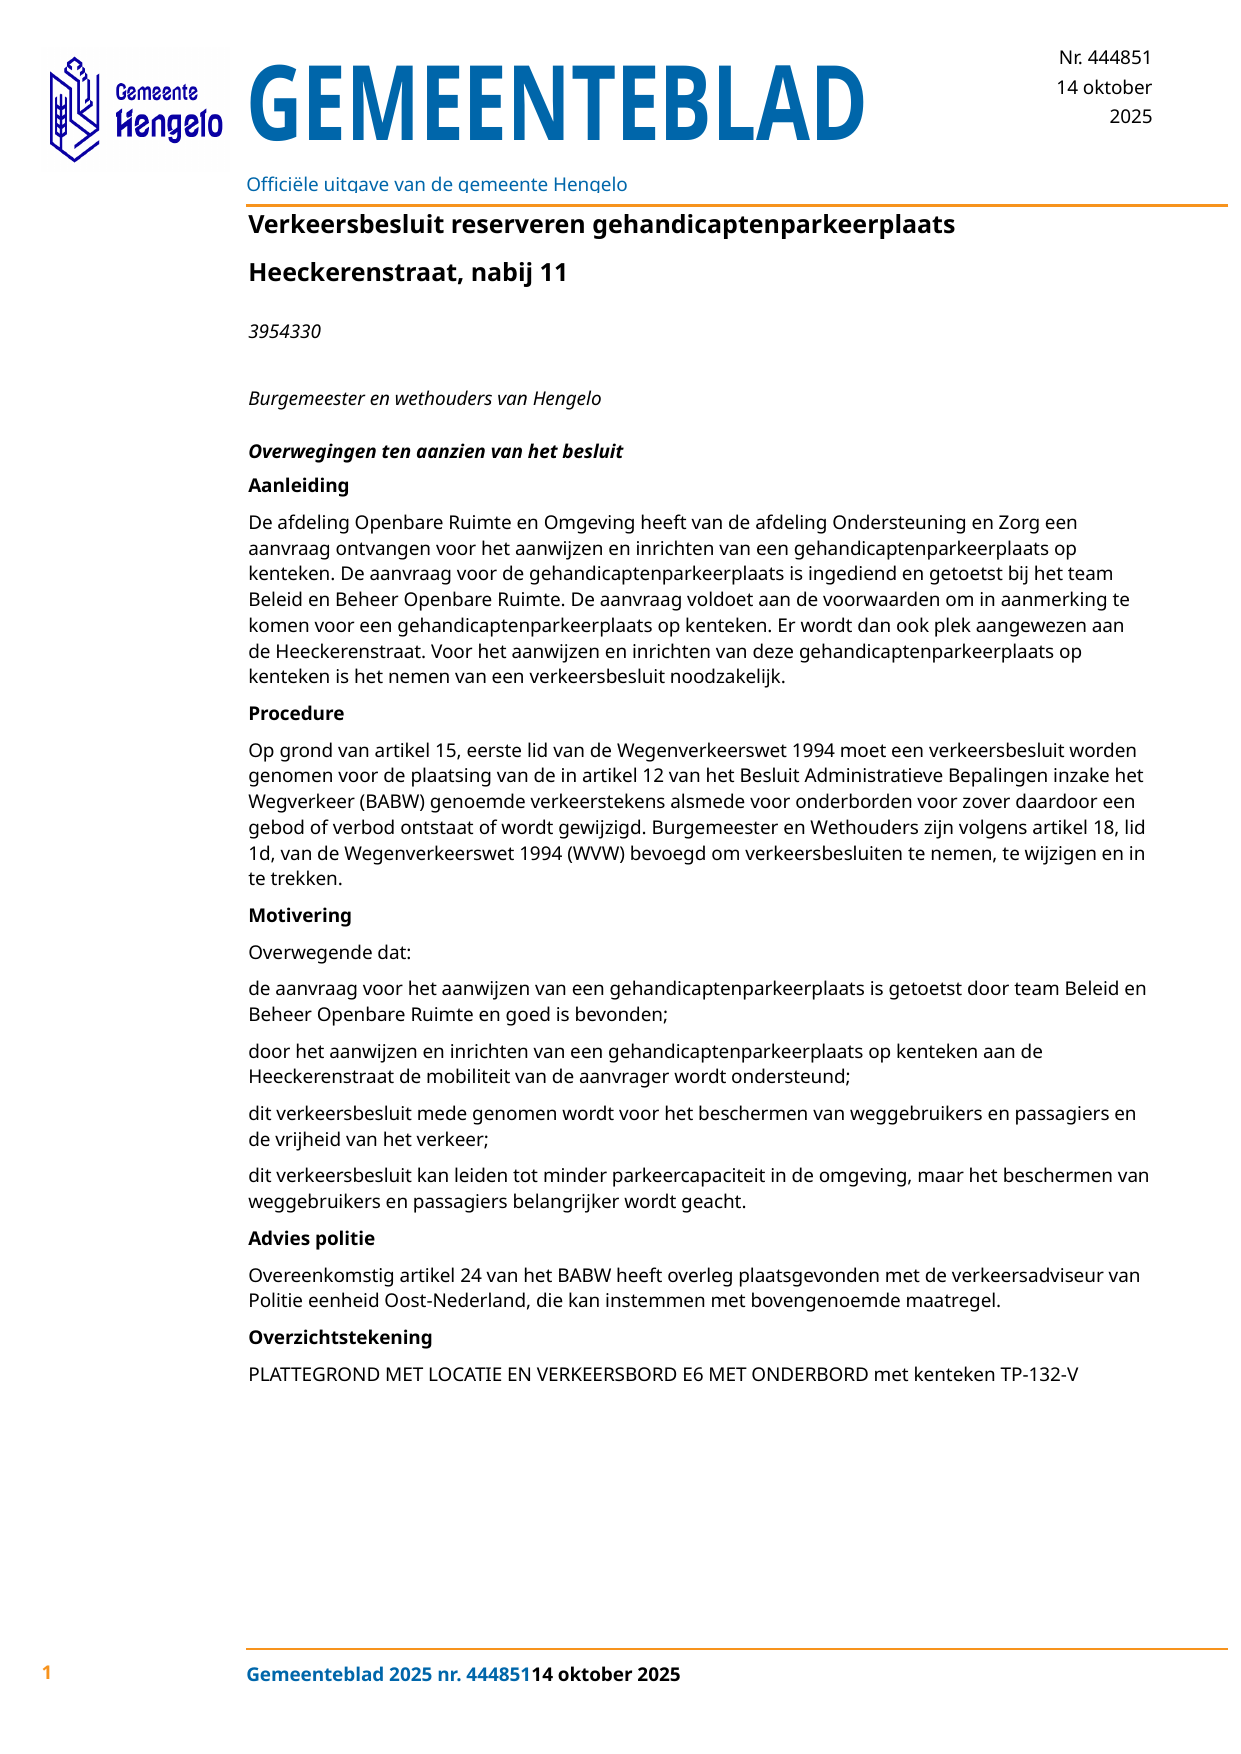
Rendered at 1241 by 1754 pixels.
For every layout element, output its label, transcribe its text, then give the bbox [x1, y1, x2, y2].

text Overzichtstekening [248, 1324, 1152, 1350]
text PLATTEGROND MET LOCATIE EN VERKEERSBORD E6 MET ONDERBORD met kenteken TP-132-V [248, 1361, 1152, 1387]
text Overeenkomstig artikel 24 van het BABW heeft overleg plaatsgevonden met de verkeersadviseur van Politie eenheid Oost-Nederland, die kan instemmen met bovengenoemde maatregel. [248, 1262, 1152, 1313]
text Aanleiding [248, 472, 1152, 498]
text dit verkeersbesluit kan leiden tot minder parkeercapaciteit in de omgeving, maar het beschermen van weggebruikers en passagiers belangrijker wordt geacht. [248, 1163, 1152, 1214]
text Procedure [248, 700, 1152, 726]
picture [41, 47, 231, 172]
text Overwegingen ten aanzien van het besluit [248, 438, 1152, 464]
text Overwegende dat: [248, 939, 1152, 964]
text Advies politie [248, 1225, 1152, 1251]
text Op grond van artikel 15, eerste lid van de Wegenverkeerswet 1994 moet een verkeersbesluit worden genomen voor de plaatsing van de in artikel 12 van het Besluit Administratieve Bepalingen inzake het Wegverkeer (BABW) genoemde verkeerstekens alsmede voor onderborden voor zover daardoor een gebod of verbod ontstaat of wordt gewijzigd. Burgemeester en Wethouders zijn volgens artikel 18, lid 1d, van de Wegenverkeerswet 1994 (WVW) bevoegd om verkeersbesluiten te nemen, te wijzigen en in te trekken. [248, 737, 1152, 891]
text De afdeling Openbare Ruimte en Omgeving heeft van de afdeling Ondersteuning en Zorg een aanvraag ontvangen voor het aanwijzen en inrichten van een gehandicaptenparkeerplaats op kenteken. De aanvraag voor de gehandicaptenparkeerplaats is ingediend en getoetst bij het team Beleid en Beheer Openbare Ruimte. De aanvraag voldoet aan de voorwaarden om in aanmerking te komen voor een gehandicaptenparkeerplaats op kenteken. Er wordt dan ook plek aangewezen aan de Heeckerenstraat. Voor het aanwijzen en inrichten van deze gehandicaptenparkeerplaats op kenteken is het nemen van een verkeersbesluit noodzakelijk. [248, 509, 1152, 689]
text Verkeersbesluit reserveren gehandicaptenparkeerplaats Heeckerenstraat, nabij 11 [248, 207, 1152, 288]
text 3954330 [248, 318, 1152, 344]
text Motivering [248, 902, 1152, 928]
text door het aanwijzen en inrichten van een gehandicaptenparkeerplaats op kenteken aan de Heeckerenstraat de mobiliteit van de aanvrager wordt ondersteund; [248, 1038, 1152, 1089]
text Burgemeester en wethouders van Hengelo [248, 386, 1152, 411]
text dit verkeersbesluit mede genomen wordt voor het beschermen van weggebruikers en passagiers en de vrijheid van het verkeer; [248, 1100, 1152, 1152]
text de aanvraag voor het aanwijzen van een gehandicaptenparkeerplaats is getoetst door team Beleid en Beheer Openbare Ruimte en goed is bevonden; [248, 976, 1152, 1027]
